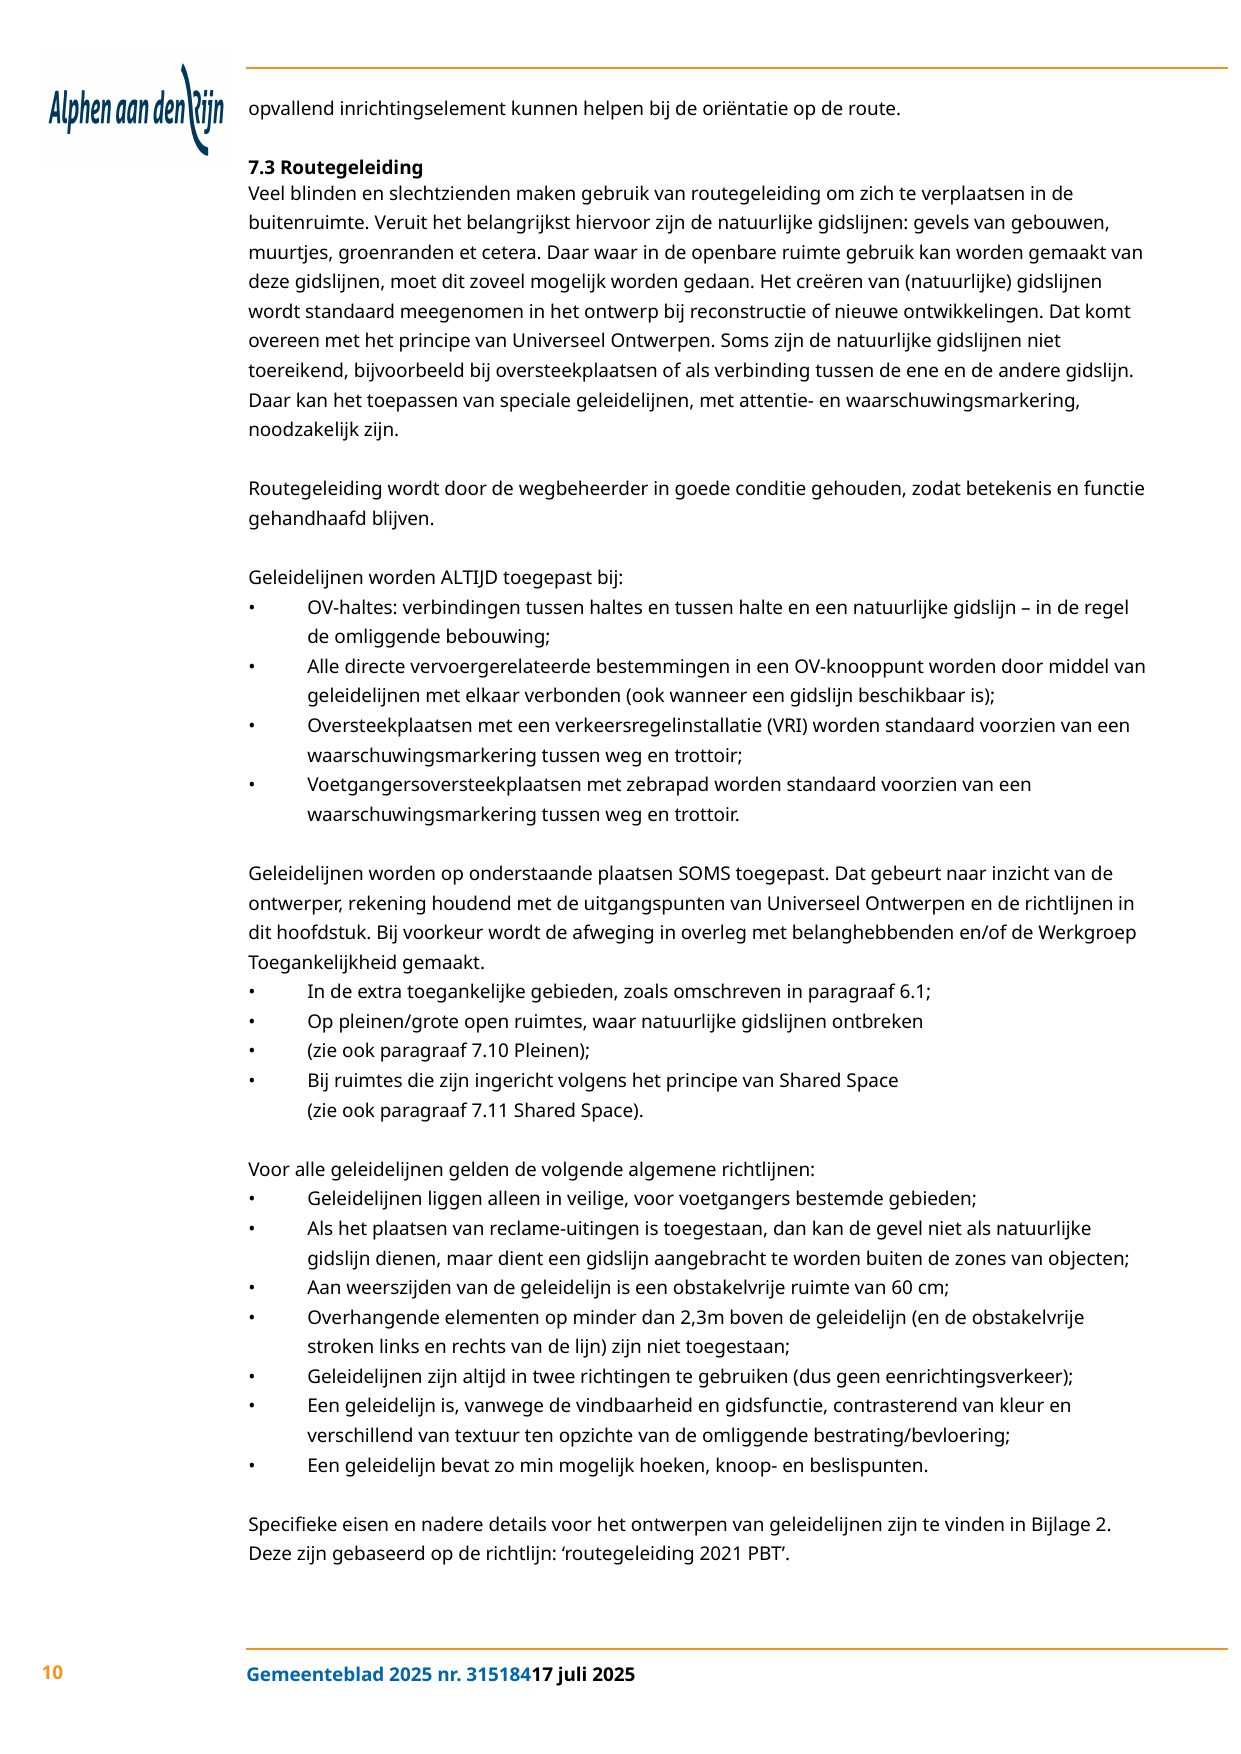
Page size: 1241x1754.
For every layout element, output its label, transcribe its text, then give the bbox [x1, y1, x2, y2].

list Als het plaatsen van reclame-uitingen is toegestaan, dan kan de gevel niet als natuurlijke gidslijn dienen, maar dient een gidslijn aangebracht te worden buiten de zones van objecten; [248, 1215, 1152, 1270]
list Oversteekplaatsen met een verkeersregelinstallatie (VRI) worden standaard voorzien van een waarschuwingsmarkering tussen weg en trottoir; [248, 712, 1152, 767]
list Alle directe vervoergerelateerde bestemmingen in een OV-knooppunt worden door middel van geleidelijnen met elkaar verbonden (ook wanneer een gidslijn beschikbaar is); [248, 653, 1152, 708]
text Veel blinden en slechtzienden maken gebruik van routegeleiding om zich te verplaatsen in de buitenruimte. Veruit het belangrijkst hiervoor zijn de natuurlijke gidslijnen: gevels van gebouwen, muurtjes, groenranden et cetera. Daar waar in de openbare ruimte gebruik kan worden gemaakt van deze gidslijnen, moet dit zoveel mogelijk worden gedaan. Het creëren van (natuurlijke) gidslijnen wordt standaard meegenomen in het ontwerp bij reconstructie of nieuwe ontwikkelingen. Dat komt overeen met het principe van Universeel Ontwerpen. Soms zijn de natuurlijke gidslijnen niet toereikend, bijvoorbeeld bij oversteekplaatsen of als verbinding tussen de ene en de andere gidslijn. Daar kan het toepassen van speciale geleidelijnen, met attentie- en waarschuwingsmarkering, noodzakelijk zijn. [248, 180, 1152, 442]
list In de extra toegankelijke gebieden, zoals omschreven in paragraaf 6.1; [248, 978, 1152, 1004]
list Geleidelijnen zijn altijd in twee richtingen te gebruiken (dus geen eenrichtingsverkeer); [248, 1363, 1152, 1389]
text Routegeleiding wordt door de wegbeheerder in goede conditie gehouden, zodat betekenis en functie gehandhaafd blijven. [248, 476, 1152, 531]
list OV-haltes: verbindingen tussen haltes en tussen halte en een natuurlijke gidslijn – in de regel de omliggende bebouwing; [248, 594, 1152, 649]
list Voetgangersoversteekplaatsen met zebrapad worden standaard voorzien van een waarschuwingsmarkering tussen weg en trottoir. [248, 771, 1152, 827]
list (zie ook paragraaf 7.10 Pleinen); [248, 1038, 1152, 1063]
list Op pleinen/grote open ruimtes, waar natuurlijke gidslijnen ontbreken [248, 1008, 1152, 1034]
list Bij ruimtes die zijn ingericht volgens het principe van Shared Space [248, 1067, 1152, 1093]
list Overhangende elementen op minder dan 2,3m boven de geleidelijn (en de obstakelvrije stroken links en rechts van de lijn) zijn niet toegestaan; [248, 1304, 1152, 1359]
text opvallend inrichtingselement kunnen helpen bij de oriëntatie op de route. [248, 95, 1152, 121]
text 7.3 Routegeleiding [248, 154, 1152, 180]
list Een geleidelijn is, vanwege de vindbaarheid en gidsfunctie, contrasterend van kleur en verschillend van textuur ten opzichte van de omliggende bestrating/bevloering; [248, 1393, 1152, 1448]
text Geleidelijnen worden op onderstaande plaatsen SOMS toegepast. Dat gebeurt naar inzicht van de ontwerper, rekening houdend met de uitgangspunten van Universeel Ontwerpen en de richtlijnen in dit hoofdstuk. Bij voorkeur wordt de afweging in overleg met belanghebbenden en/of de Werkgroep Toegankelijkheid gemaakt. [248, 860, 1152, 974]
text Geleidelijnen worden ALTIJD toegepast bij: [248, 564, 1152, 590]
text Specifieke eisen en nadere details voor het ontwerpen van geleidelijnen zijn te vinden in Bijlage 2. Deze zijn gebaseerd op de richtlijn: ‘routegeleiding 2021 PBT’. [248, 1511, 1152, 1566]
list Een geleidelijn bevat zo min mogelijk hoeken, knoop- en beslispunten. [248, 1452, 1152, 1477]
list Geleidelijnen liggen alleen in veilige, voor voetgangers bestemde gebieden; [248, 1186, 1152, 1211]
picture [41, 47, 231, 172]
list Aan weerszijden van de geleidelijn is een obstakelvrije ruimte van 60 cm; [248, 1274, 1152, 1300]
list (zie ook paragraaf 7.11 Shared Space). [248, 1097, 1152, 1122]
text Voor alle geleidelijnen gelden de volgende algemene richtlijnen: [248, 1156, 1152, 1182]
